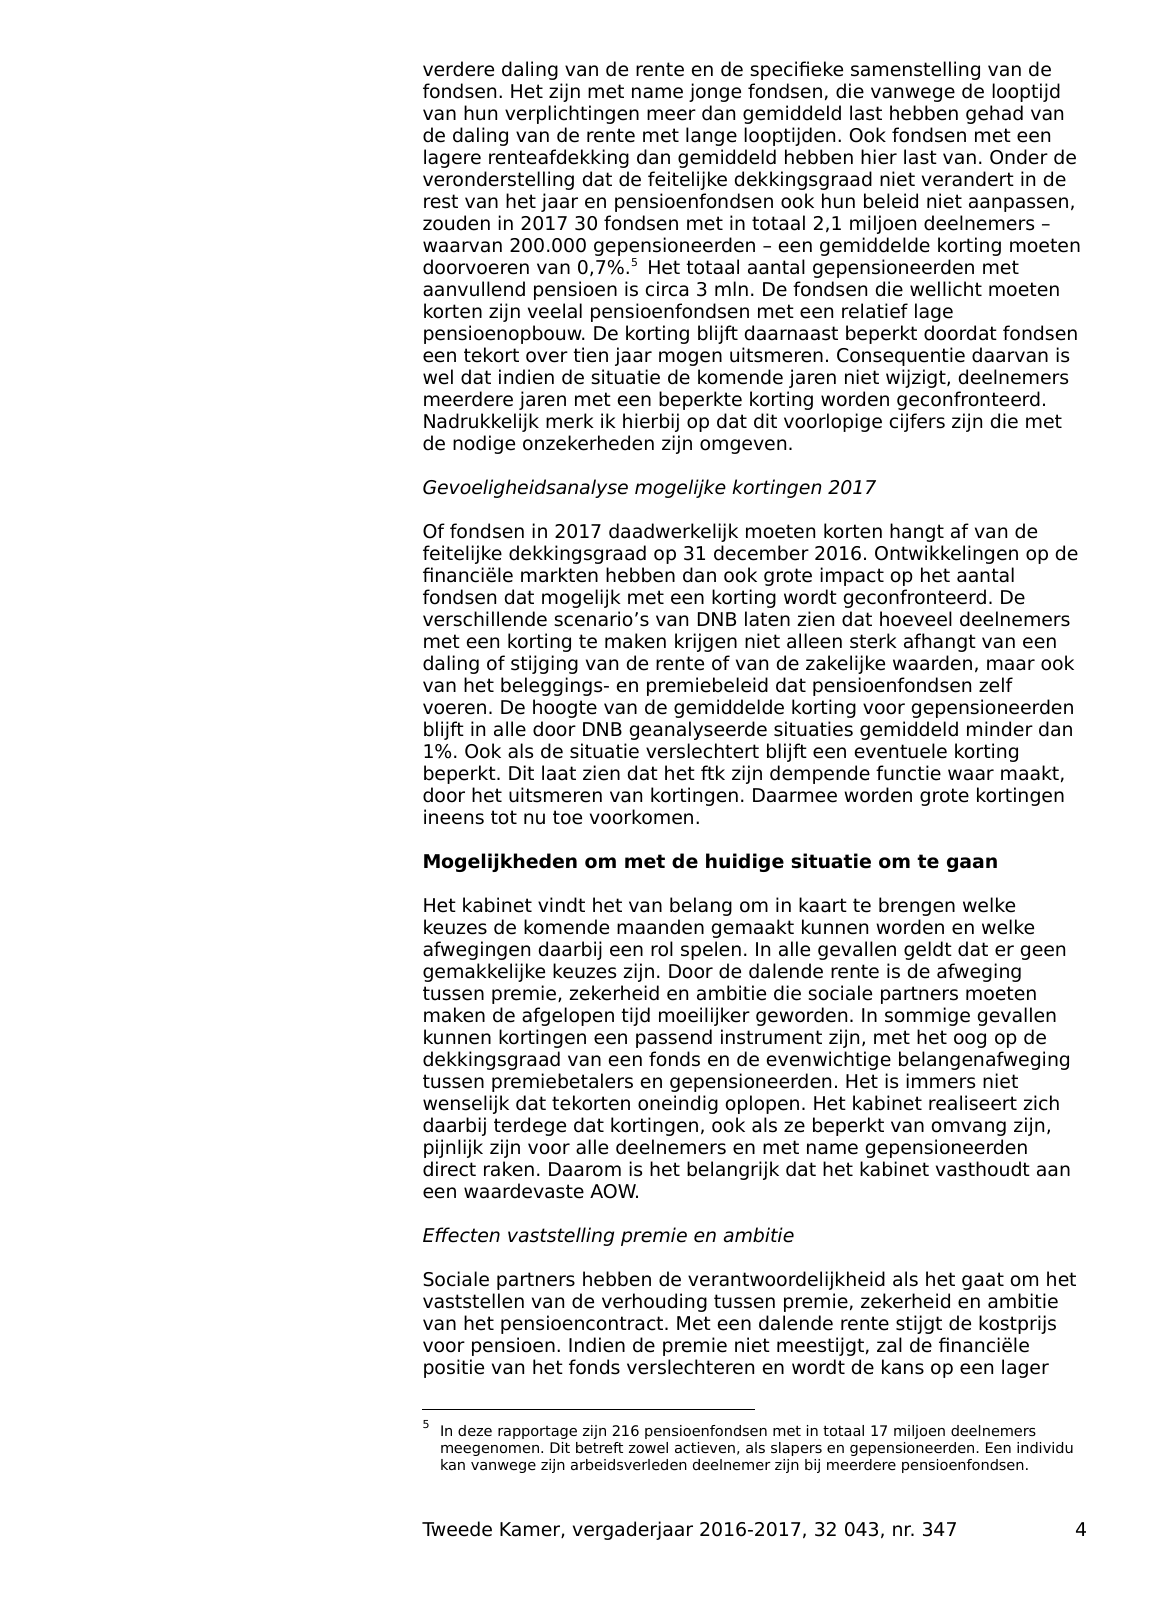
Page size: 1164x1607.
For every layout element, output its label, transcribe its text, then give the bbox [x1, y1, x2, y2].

subtitle Effecten vaststelling premie en ambitie [422, 1225, 1087, 1247]
subtitle Gevoeligheidsanalyse mogelijke kortingen 2017 [422, 477, 1087, 499]
text verdere daling van de rente en de specifieke samenstelling van de fondsen. Het zijn met name jonge fondsen, die vanwege de looptijd van hun verplichtingen meer dan gemiddeld last hebben gehad van de daling van de rente met lange looptijden. Ook fondsen met een lagere renteafdekking dan gemiddeld hebben hier last van. Onder de veronderstelling dat de feitelijke dekkingsgraad niet verandert in de rest van het jaar en pensioenfondsen ook hun beleid niet aanpassen, zouden in 2017 30 fondsen met in totaal 2,1 miljoen deelnemers – waarvan 200.000 gepensioneerden – een gemiddelde korting moeten doorvoeren van 0,7%. Het totaal aantal gepensioneerden met aanvullend pensioen is circa 3 mln. De fondsen die wellicht moeten korten zijn veelal pensioenfondsen met een relatief lage pensioenopbouw. De korting blijft daarnaast beperkt doordat fondsen een tekort over tien jaar mogen uitsmeren. Consequentie daarvan is wel dat indien de situatie de komende jaren niet wijzigt, deelnemers meerdere jaren met een beperkte korting worden geconfronteerd. Nadrukkelijk merk ik hierbij op dat dit voorlopige cijfers zijn die met de nodige onzekerheden zijn omgeven. [422, 59, 1087, 455]
text Het kabinet vindt het van belang om in kaart te brengen welke keuzes de komende maanden gemaakt kunnen worden en welke afwegingen daarbij een rol spelen. In alle gevallen geldt dat er geen gemakkelijke keuzes zijn. Door de dalende rente is de afweging tussen premie, zekerheid en ambitie die sociale partners moeten maken de afgelopen tijd moeilijker geworden. In sommige gevallen kunnen kortingen een passend instrument zijn, met het oog op de dekkingsgraad van een fonds en de evenwichtige belangenafweging tussen premiebetalers en gepensioneerden. Het is immers niet wenselijk dat tekorten oneindig oplopen. Het kabinet realiseert zich daarbij terdege dat kortingen, ook als ze beperkt van omvang zijn, pijnlijk zijn voor alle deelnemers en met name gepensioneerden direct raken. Daarom is het belangrijk dat het kabinet vasthoudt aan een waardevaste AOW. [422, 895, 1087, 1203]
text Of fondsen in 2017 daadwerkelijk moeten korten hangt af van de feitelijke dekkingsgraad op 31 december 2016. Ontwikkelingen op de financiële markten hebben dan ook grote impact op het aantal fondsen dat mogelijk met een korting wordt geconfronteerd. De verschillende scenario’s van DNB laten zien dat hoeveel deelnemers met een korting te maken krijgen niet alleen sterk afhangt van een daling of stijging van de rente of van de zakelijke waarden, maar ook van het beleggings- en premiebeleid dat pensioenfondsen zelf voeren. De hoogte van de gemiddelde korting voor gepensioneerden blijft in alle door DNB geanalyseerde situaties gemiddeld minder dan 1%. Ook als de situatie verslechtert blijft een eventuele korting beperkt. Dit laat zien dat het ftk zijn dempende functie waar maakt, door het uitsmeren van kortingen. Daarmee worden grote kortingen ineens tot nu toe voorkomen. [422, 521, 1087, 829]
subtitle Mogelijkheden om met de huidige situatie om te gaan [422, 851, 1087, 873]
text Sociale partners hebben de verantwoordelijkheid als het gaat om het vaststellen van de verhouding tussen premie, zekerheid en ambitie van het pensioencontract. Met een dalende rente stijgt de kostprijs voor pensioen. Indien de premie niet meestijgt, zal de financiële positie van het fonds verslechteren en wordt de kans op een lager [422, 1269, 1087, 1379]
text In deze rapportage zijn 216 pensioenfondsen met in totaal 17 miljoen deelnemers meegenomen. Dit betreft zowel actieven, als slapers en gepensioneerden. Een individu kan vanwege zijn arbeidsverleden deelnemer zijn bij meerdere pensioenfondsen. [422, 1418, 1087, 1474]
